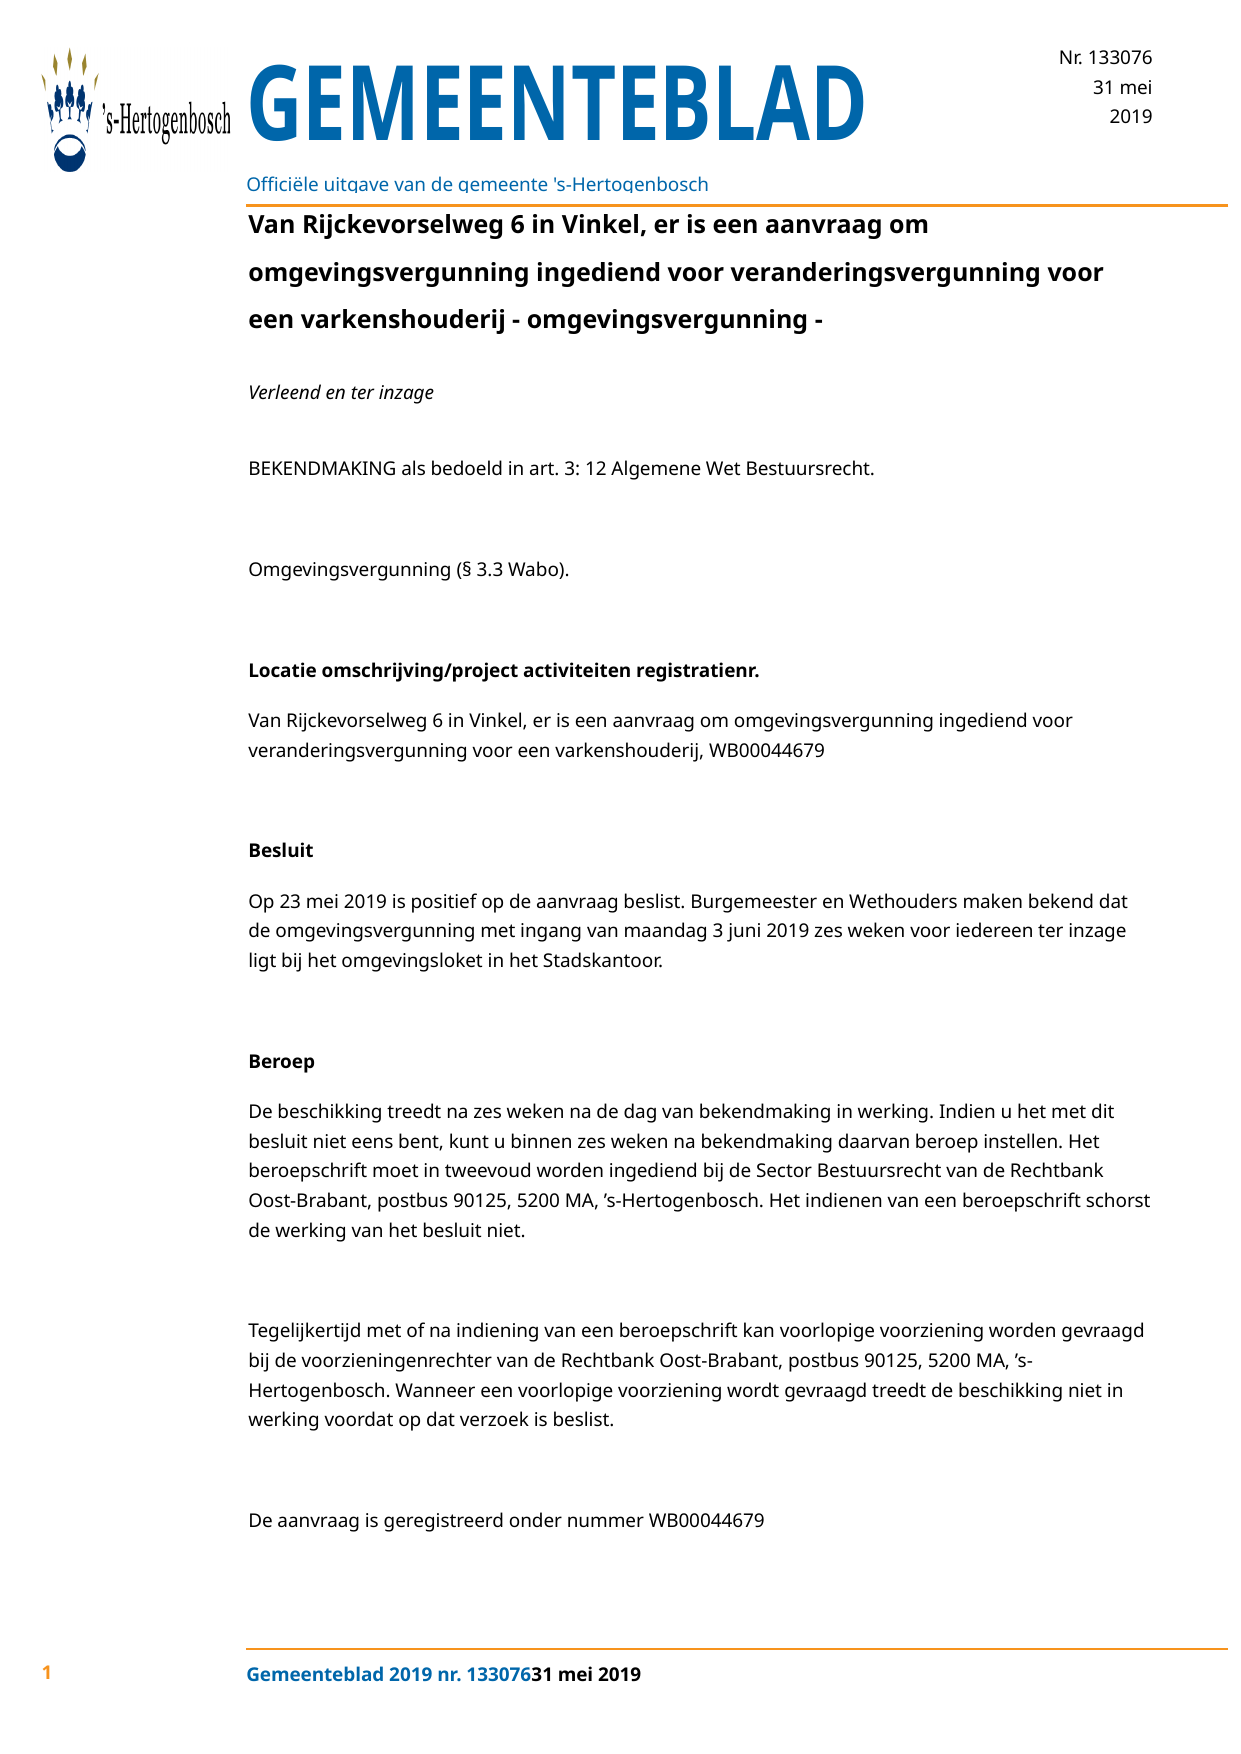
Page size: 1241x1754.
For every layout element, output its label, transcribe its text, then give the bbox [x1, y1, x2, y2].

text BEKENDMAKING als bedoeld in art. 3: 12 Algemene Wet Bestuursrecht. [248, 455, 1152, 481]
text Van Rijckevorselweg 6 in Vinkel, er is een aanvraag om omgevingsvergunning ingediend voor veranderingsvergunning voor een varkenshouderij, WB00044679 [248, 707, 1152, 763]
text Besluit [248, 838, 1152, 863]
text Tegelijkertijd met of na indiening van een beroepschrift kan voorlopige voorziening worden gevraagd bij de voorzieningenrechter van de Rechtbank Oost-Brabant, postbus 90125, 5200 MA, ’s-Hertogenbosch. Wanneer een voorlopige voorziening wordt gevraagd treedt de beschikking niet in werking voordat op dat verzoek is beslist. [248, 1318, 1152, 1432]
text De aanvraag is geregistreerd onder nummer WB00044679 [248, 1507, 1152, 1533]
text Locatie omschrijving/project activiteiten registratienr. [248, 657, 1152, 683]
text Beroep [248, 1048, 1152, 1074]
text Verleend en ter inzage [248, 379, 1152, 405]
text Omgevingsvergunning (§ 3.3 Wabo). [248, 556, 1152, 582]
text Van Rijckevorselweg 6 in Vinkel, er is een aanvraag om omgevingsvergunning ingediend voor veranderingsvergunning voor een varkenshouderij - omgevingsvergunning - [248, 207, 1152, 336]
text Op 23 mei 2019 is positief op de aanvraag beslist. Burgemeester en Wethouders maken bekend dat de omgevingsvergunning met ingang van maandag 3 juni 2019 zes weken voor iedereen ter inzage ligt bij het omgevingsloket in het Stadskantoor. [248, 888, 1152, 973]
text De beschikking treedt na zes weken na de dag van bekendmaking in werking. Indien u het met dit besluit niet eens bent, kunt u binnen zes weken na bekendmaking daarvan beroep instellen. Het beroepschrift moet in tweevoud worden ingediend bij de Sector Bestuursrecht van de Rechtbank Oost-Brabant, postbus 90125, 5200 MA, ’s-Hertogenbosch. Het indienen van een beroepschrift schorst de werking van het besluit niet. [248, 1098, 1152, 1243]
picture [41, 47, 231, 172]
